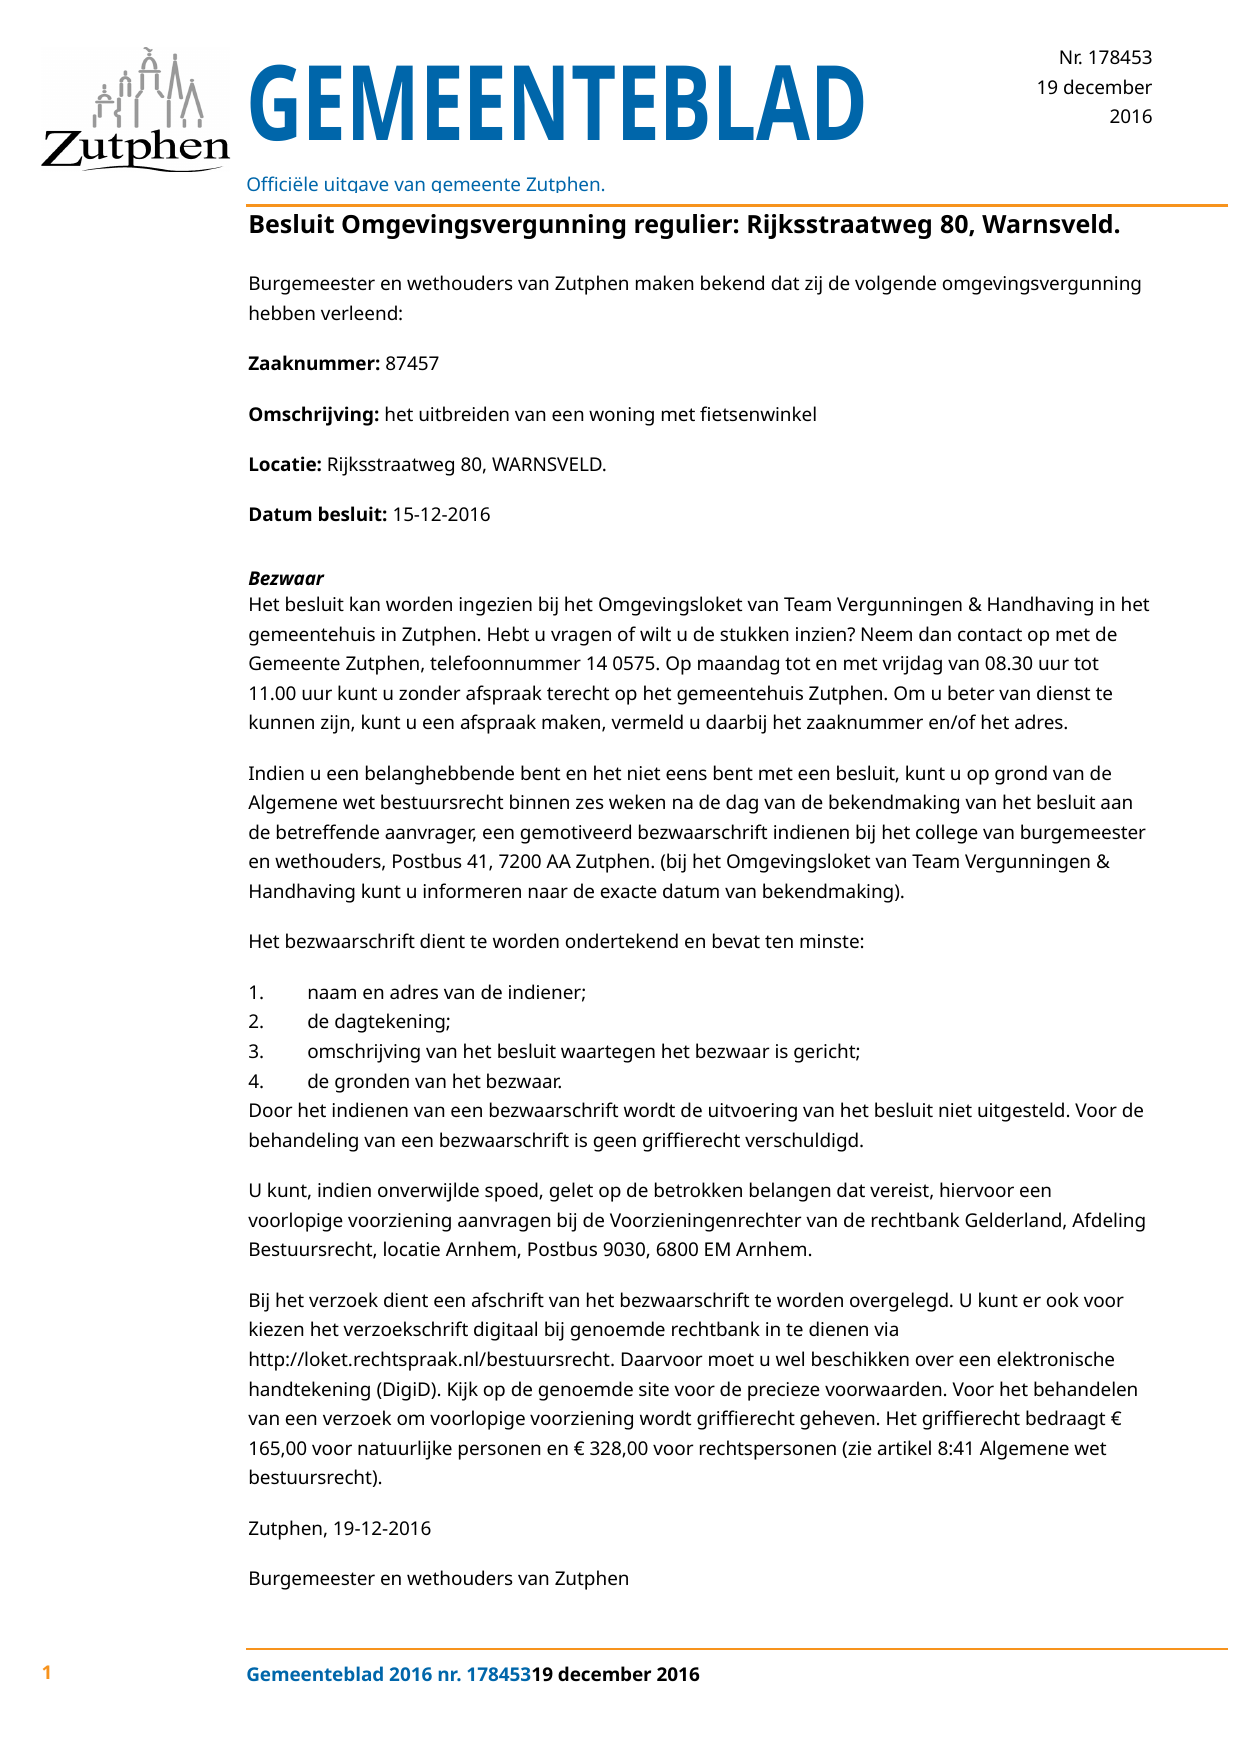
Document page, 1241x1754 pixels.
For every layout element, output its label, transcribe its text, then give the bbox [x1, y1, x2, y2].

picture [41, 47, 231, 172]
list naam en adres van de indiener; [248, 979, 1152, 1005]
text Omschrijving: het uitbreiden van een woning met fietsenwinkel [248, 401, 1152, 426]
text U kunt, indien onverwijlde spoed, gelet op de betrokken belangen dat vereist, hiervoor een voorlopige voorziening aanvragen bij de Voorzieningenrechter van de rechtbank Gelderland, Afdeling Bestuursrecht, locatie Arnhem, Postbus 9030, 6800 EM Arnhem. [248, 1177, 1152, 1262]
text Bezwaar [248, 566, 1152, 591]
text Zutphen, 19-12-2016 [248, 1515, 1152, 1541]
text Locatie: Rijksstraatweg 80, WARNSVELD. [248, 451, 1152, 477]
text Indien u een belanghebbende bent en het niet eens bent met een besluit, kunt u op grond van de Algemene wet bestuursrecht binnen zes weken na de dag van de bekendmaking van het besluit aan de betreffende aanvrager, een gemotiveerd bezwaarschrift indienen bij het college van burgemeester en wethouders, Postbus 41, 7200 AA Zutphen. (bij het Omgevingsloket van Team Vergunningen & Handhaving kunt u informeren naar de exacte datum van bekendmaking). [248, 760, 1152, 904]
list de dagtekening; [248, 1009, 1152, 1034]
text Bij het verzoek dient een afschrift van het bezwaarschrift te worden overgelegd. U kunt er ook voor kiezen het verzoekschrift digitaal bij genoemde rechtbank in te dienen via http://loket.rechtspraak.nl/bestuursrecht. Daarvoor moet u wel beschikken over een elektronische handtekening (DigiD). Kijk op de genoemde site voor de precieze voorwaarden. Voor het behandelen van een verzoek om voorlopige voorziening wordt griffierecht geheven. Het griffierecht bedraagt € 165,00 voor natuurlijke personen en € 328,00 voor rechtspersonen (zie artikel 8:41 Algemene wet bestuursrecht). [248, 1287, 1152, 1490]
list de gronden van het bezwaar. [248, 1068, 1152, 1094]
text Zaaknummer: 87457 [248, 350, 1152, 376]
text Burgemeester en wethouders van Zutphen [248, 1565, 1152, 1591]
text Het besluit kan worden ingezien bij het Omgevingsloket van Team Vergunningen & Handhaving in het gemeentehuis in Zutphen. Hebt u vragen of wilt u de stukken inzien? Neem dan contact op met de Gemeente Zutphen, telefoonnummer 14 0575. Op maandag tot en met vrijdag van 08.30 uur tot 11.00 uur kunt u zonder afspraak terecht op het gemeentehuis Zutphen. Om u beter van dienst te kunnen zijn, kunt u een afspraak maken, vermeld u daarbij het zaaknummer en/of het adres. [248, 591, 1152, 735]
text Datum besluit: 15-12-2016 [248, 502, 1152, 527]
text Besluit Omgevingsvergunning regulier: Rijksstraatweg 80, Warnsveld. [248, 207, 1152, 241]
list omschrijving van het besluit waartegen het bezwaar is gericht; [248, 1038, 1152, 1064]
text Burgemeester en wethouders van Zutphen maken bekend dat zij de volgende omgevingsvergunning hebben verleend: [248, 270, 1152, 326]
text Door het indienen van een bezwaarschrift wordt de uitvoering van het besluit niet uitgesteld. Voor de behandeling van een bezwaarschrift is geen griffierecht verschuldigd. [248, 1097, 1152, 1153]
text Het bezwaarschrift dient te worden ondertekend en bevat ten minste: [248, 929, 1152, 954]
